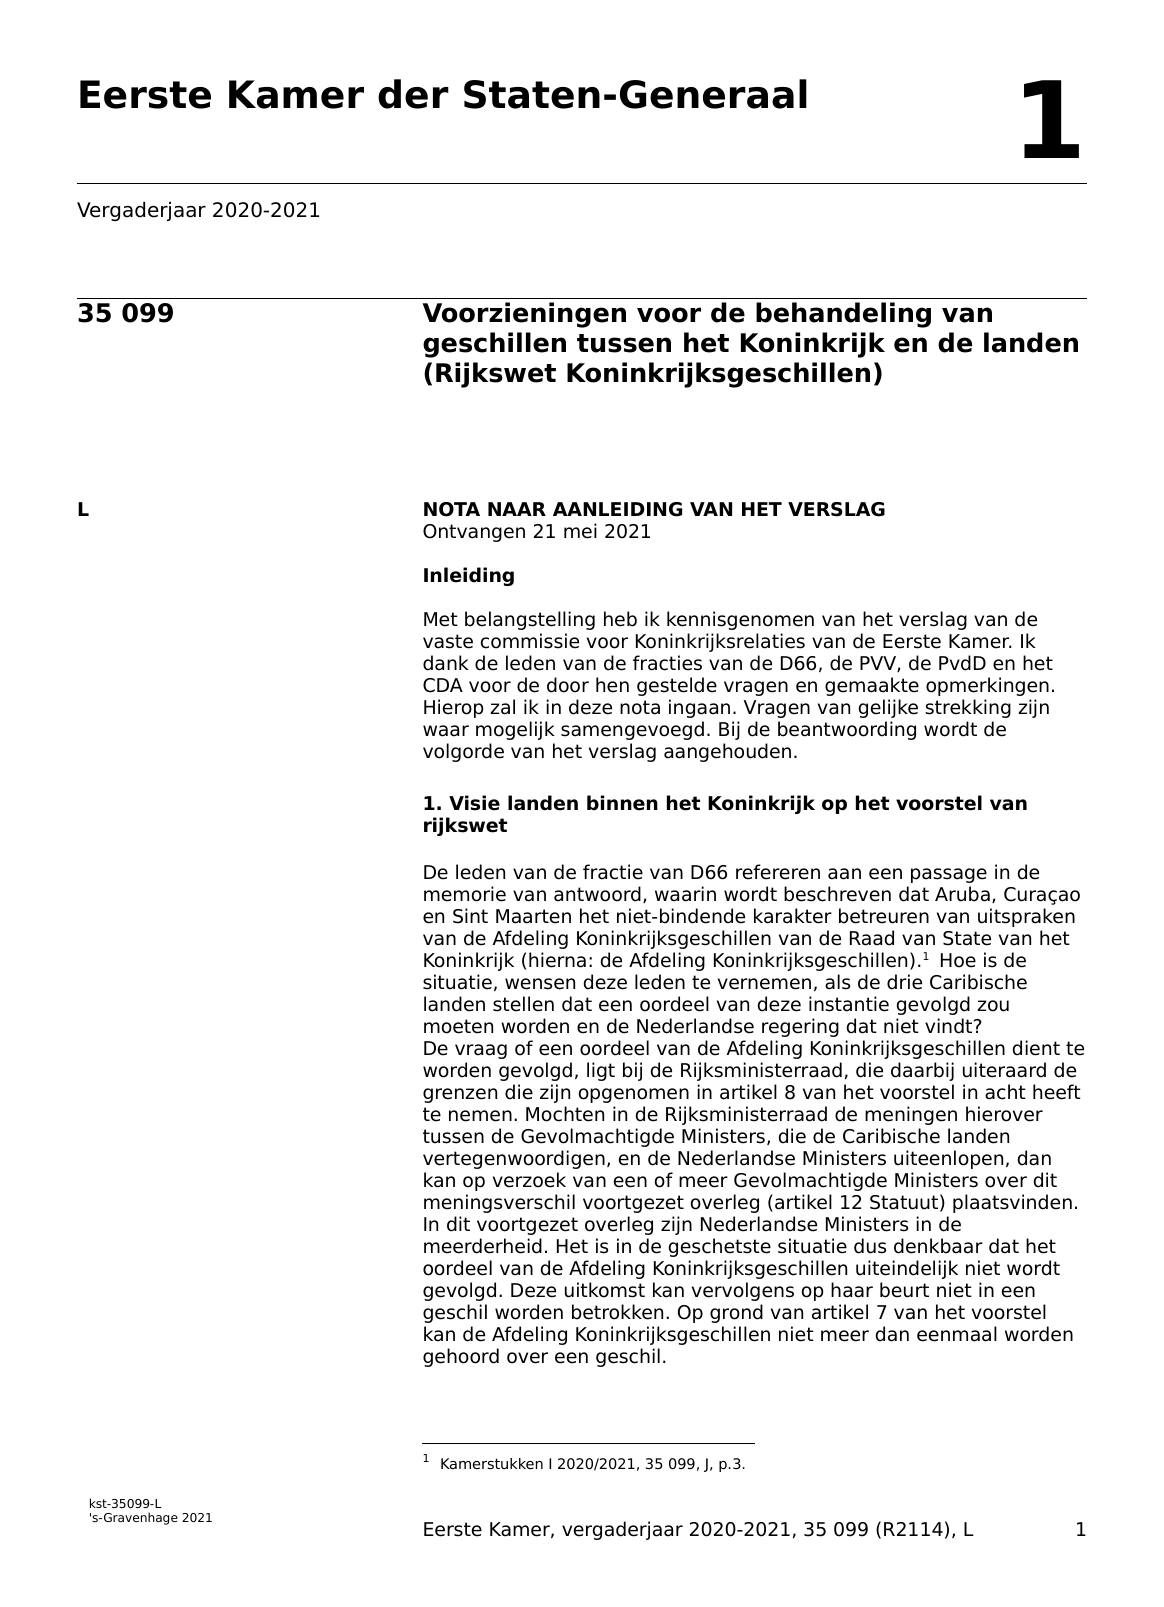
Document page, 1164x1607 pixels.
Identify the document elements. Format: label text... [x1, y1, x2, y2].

table_cell Vergaderjaar 2020-2021 [77, 184, 1087, 298]
text kst-35099-L [88, 1497, 323, 1511]
text De vraag of een oordeel van de Afdeling Koninkrijksgeschillen dient te worden gevolgd, ligt bij de Rijksministerraad, die daarbij uiteraard de grenzen die zijn opgenomen in artikel 8 van het voorstel in acht heeft te nemen. Mochten in de Rijksministerraad de meningen hierover tussen de Gevolmachtigde Ministers, die de Caribische landen vertegenwoordigen, en de Nederlandse Ministers uiteenlopen, dan kan op verzoek van een of meer Gevolmachtigde Ministers over dit meningsverschil voortgezet overleg (artikel 12 Statuut) plaatsvinden. In dit voortgezet overleg zijn Nederlandse Ministers in de meerderheid. Het is in de geschetste situatie dus denkbaar dat het oordeel van de Afdeling Koninkrijksgeschillen uiteindelijk niet wordt gevolgd. Deze uitkomst kan vervolgens op haar beurt niet in een geschil worden betrokken. Op grond van artikel 7 van het voorstel kan de Afdeling Koninkrijksgeschillen niet meer dan eenmaal worden gehoord over een geschil. [422, 1038, 1087, 1368]
subtitle 35 099 Voorzieningen voor de behandeling van geschillen tussen het Koninkrijk en de landen (Rijkswet Koninkrijksgeschillen) [77, 299, 1087, 388]
subtitle Inleiding [422, 565, 1087, 587]
text Met belangstelling heb ik kennisgenomen van het verslag van de vaste commissie voor Koninkrijksrelaties van de Eerste Kamer. Ik dank de leden van de fracties van de D66, de PVV, de PvdD en het CDA voor de door hen gestelde vragen en gemaakte opmerkingen. Hierop zal ik in deze nota ingaan. Vragen van gelijke strekking zijn waar mogelijk samengevoegd. Bij de beantwoording wordt de volgorde van het verslag aangehouden. [422, 609, 1087, 763]
text Kamerstukken I 2020/2021, 35 099, J, p.3. [422, 1452, 1087, 1474]
table_header Eerste Kamer der Staten-Generaal [77, 59, 886, 183]
text 's-Gravenhage 2021 [88, 1511, 323, 1525]
subtitle 1. Visie landen binnen het Koninkrijk op het voorstel van rijkswet [422, 793, 1087, 837]
text De leden van de fractie van D66 refereren aan een passage in de memorie van antwoord, waarin wordt beschreven dat Aruba, Curaçao en Sint Maarten het niet-bindende karakter betreuren van uitspraken van de Afdeling Koninkrijksgeschillen van de Raad van State van het Koninkrijk (hierna: de Afdeling Koninkrijksgeschillen). Hoe is de situatie, wensen deze leden te vernemen, als de drie Caribische landen stellen dat een oordeel van deze instantie gevolgd zou moeten worden en de Nederlandse regering dat niet vindt? [422, 862, 1087, 1038]
table_header 1 [886, 59, 1087, 183]
subtitle L NOTA NAAR AANLEIDING VAN HET VERSLAG [77, 499, 1087, 521]
text Ontvangen 21 mei 2021 [422, 521, 1087, 543]
